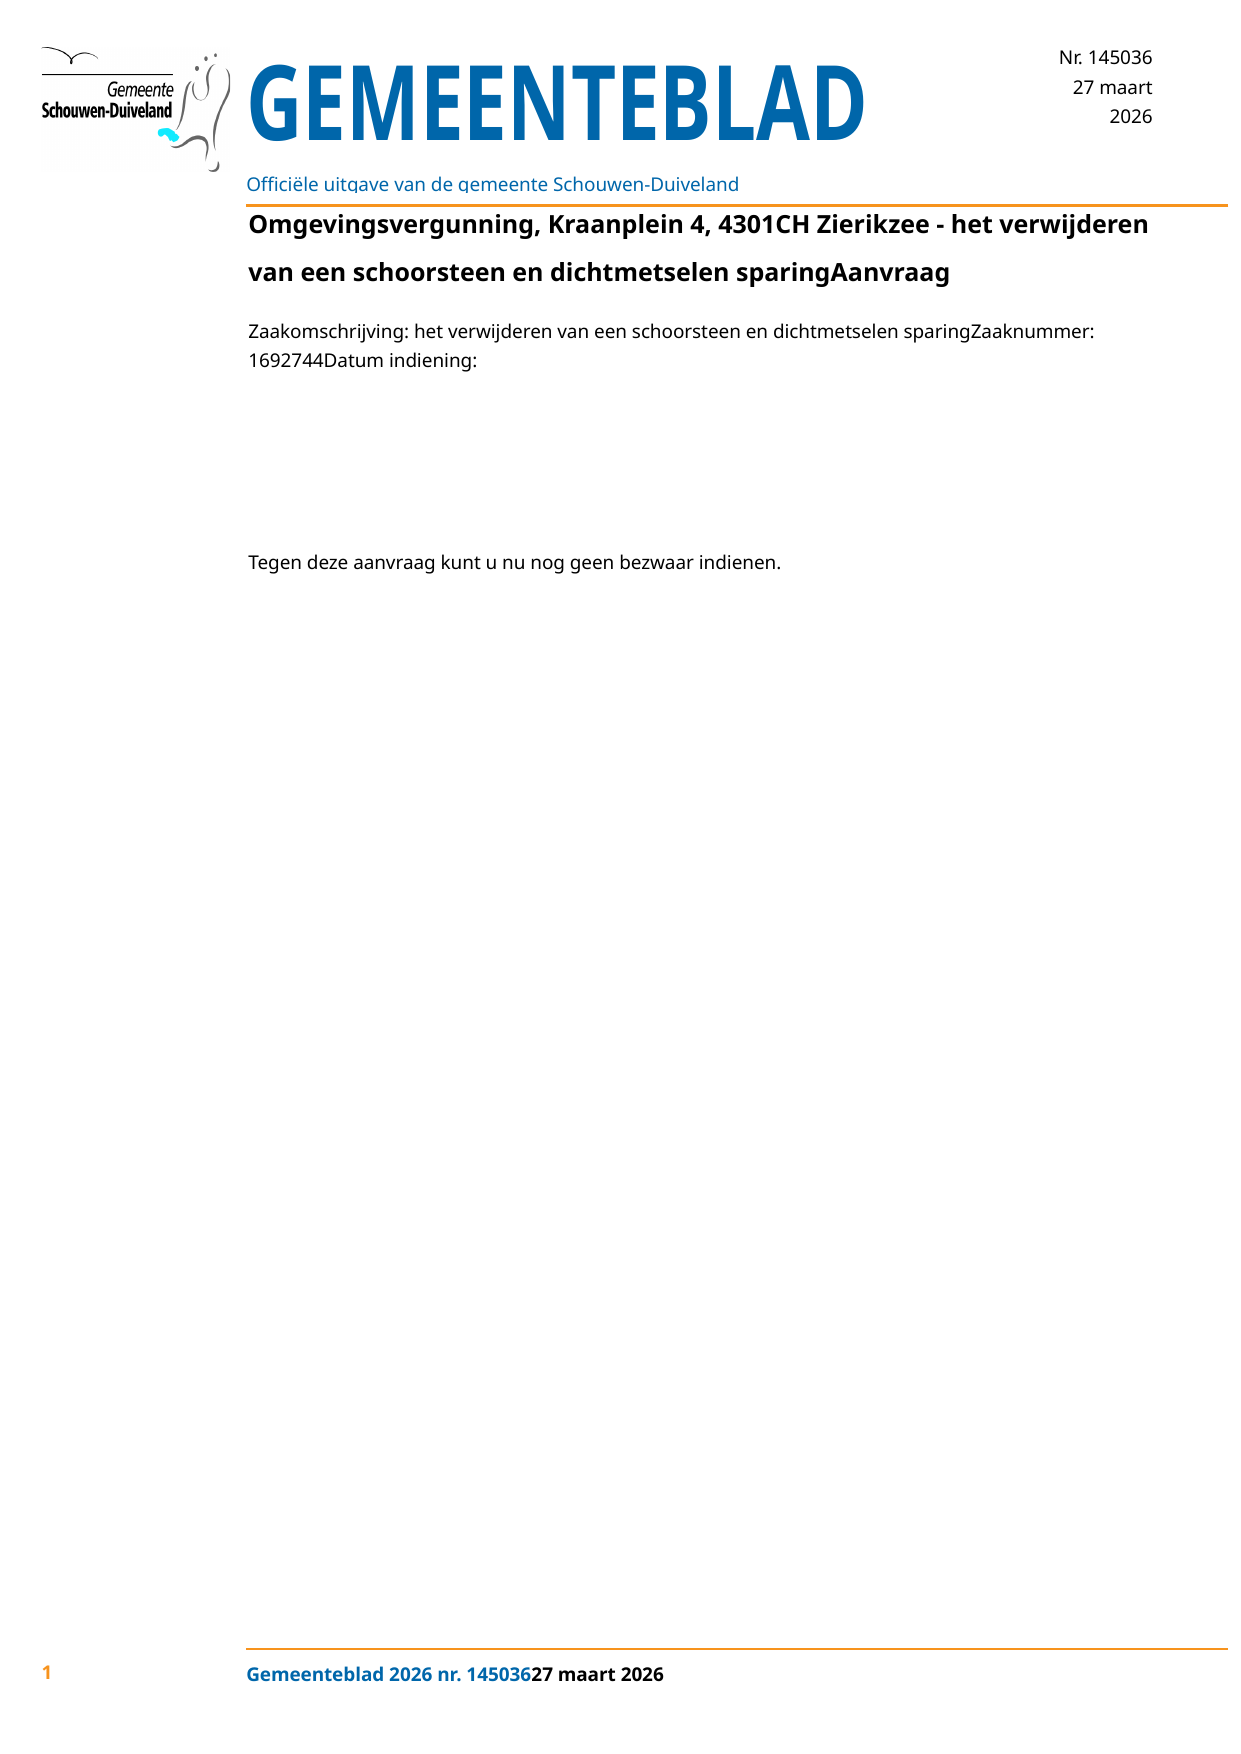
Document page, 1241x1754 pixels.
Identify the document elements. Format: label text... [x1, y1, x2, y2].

text Tegen deze aanvraag kunt u nu nog geen bezwaar indienen. [248, 549, 1152, 575]
picture [41, 47, 231, 172]
text Omgevingsvergunning, Kraanplein 4, 4301CH Zierikzee - het verwijderen van een schoorsteen en dichtmetselen sparingAanvraag [248, 207, 1152, 288]
text Zaakomschrijving: het verwijderen van een schoorsteen en dichtmetselen sparingZaaknummer: 1692744Datum indiening: [248, 318, 1152, 373]
